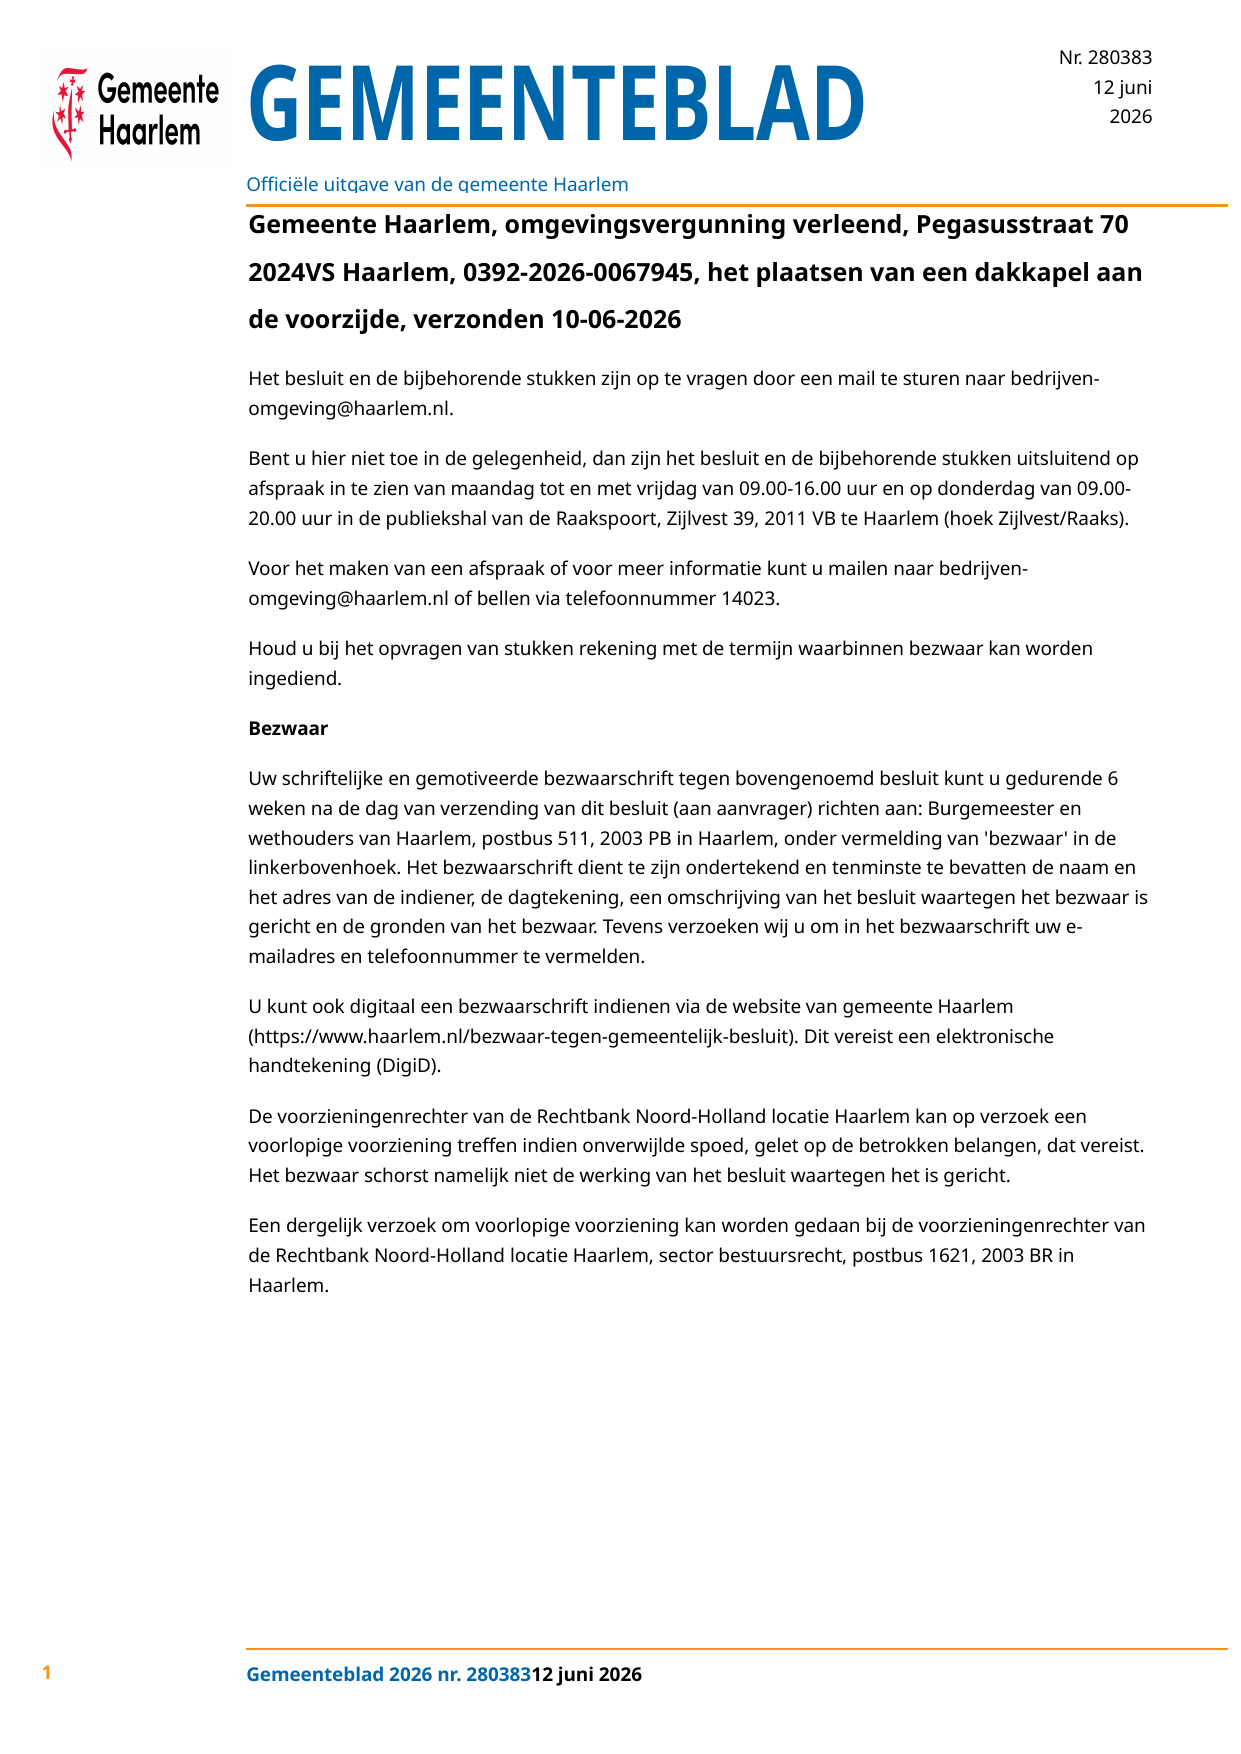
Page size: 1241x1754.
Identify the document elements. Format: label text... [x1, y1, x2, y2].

text Het besluit en de bijbehorende stukken zijn op te vragen door een mail te sturen naar bedrijven-omgeving@haarlem.nl. [248, 366, 1152, 421]
text Uw schriftelijke en gemotiveerde bezwaarschrift tegen bovengenoemd besluit kunt u gedurende 6 weken na de dag van verzending van dit besluit (aan aanvrager) richten aan: Burgemeester en wethouders van Haarlem, postbus 511, 2003 PB in Haarlem, onder vermelding van 'bezwaar' in de linkerbovenhoek. Het bezwaarschrift dient te zijn ondertekend en tenminste te bevatten de naam en het adres van de indiener, de dagtekening, een omschrijving van het besluit waartegen het bezwaar is gericht en de gronden van het bezwaar. Tevens verzoeken wij u om in het bezwaarschrift uw e-mailadres en telefoonnummer te vermelden. [248, 766, 1152, 969]
text U kunt ook digitaal een bezwaarschrift indienen via de website van gemeente Haarlem (https://www.haarlem.nl/bezwaar-tegen-gemeentelijk-besluit). Dit vereist een elektronische handtekening (DigiD). [248, 993, 1152, 1078]
text Gemeente Haarlem, omgevingsvergunning verleend, Pegasusstraat 70 2024VS Haarlem, 0392-2026-0067945, het plaatsen van een dakkapel aan de voorzijde, verzonden 10-06-2026 [248, 207, 1152, 336]
text Houd u bij het opvragen van stukken rekening met de termijn waarbinnen bezwaar kan worden ingediend. [248, 635, 1152, 690]
text Bezwaar [248, 715, 1152, 741]
text Voor het maken van een afspraak of voor meer informatie kunt u mailen naar bedrijven-omgeving@haarlem.nl of bellen via telefoonnummer 14023. [248, 555, 1152, 610]
text Bent u hier niet toe in de gelegenheid, dan zijn het besluit en de bijbehorende stukken uitsluitend op afspraak in te zien van maandag tot en met vrijdag van 09.00-16.00 uur en op donderdag van 09.00-20.00 uur in de publiekshal van de Raakspoort, Zijlvest 39, 2011 VB te Haarlem (hoek Zijlvest/Raaks). [248, 446, 1152, 530]
text De voorzieningenrechter van de Rechtbank Noord-Holland locatie Haarlem kan op verzoek een voorlopige voorziening treffen indien onverwijlde spoed, gelet op de betrokken belangen, dat vereist. Het bezwaar schorst namelijk niet de werking van het besluit waartegen het is gericht. [248, 1103, 1152, 1188]
picture [41, 47, 231, 172]
text Een dergelijk verzoek om voorlopige voorziening kan worden gedaan bij de voorzieningenrechter van de Rechtbank Noord-Holland locatie Haarlem, sector bestuursrecht, postbus 1621, 2003 BR in Haarlem. [248, 1213, 1152, 1297]
